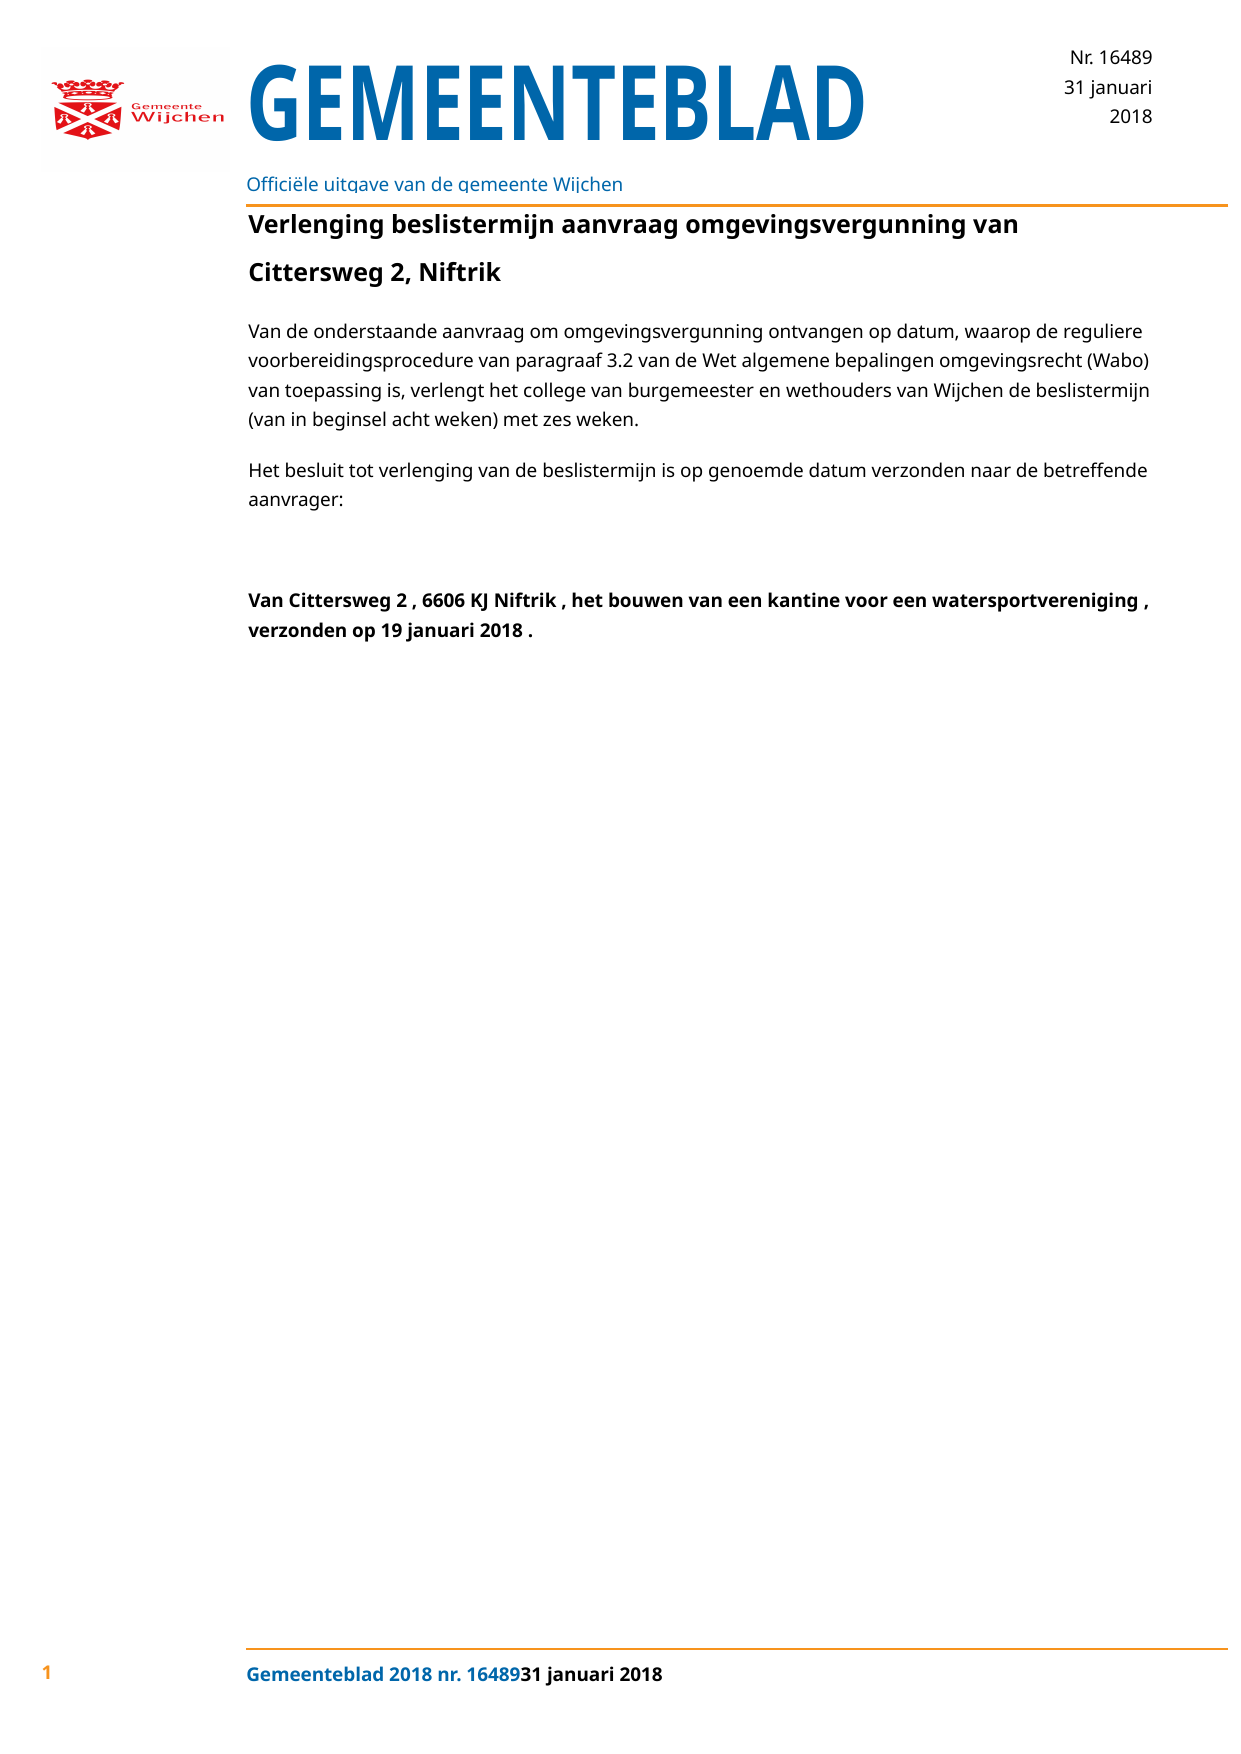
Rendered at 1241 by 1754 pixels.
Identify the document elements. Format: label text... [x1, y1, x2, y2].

text Verlenging beslistermijn aanvraag omgevingsvergunning van Cittersweg 2, Niftrik [248, 207, 1152, 288]
text Van Cittersweg 2 , 6606 KJ Niftrik , het bouwen van een kantine voor een watersportvereniging , verzonden op 19 januari 2018 . [248, 587, 1152, 643]
text Het besluit tot verlenging van de beslistermijn is op genoemde datum verzonden naar de betreffende aanvrager: [248, 457, 1152, 512]
text Van de onderstaande aanvraag om omgevingsvergunning ontvangen op datum, waarop de reguliere voorbereidingsprocedure van paragraaf 3.2 van de Wet algemene bepalingen omgevingsrecht (Wabo) van toepassing is, verlengt het college van burgemeester en wethouders van Wijchen de beslistermijn (van in beginsel acht weken) met zes weken. [248, 318, 1152, 432]
picture [41, 47, 231, 172]
